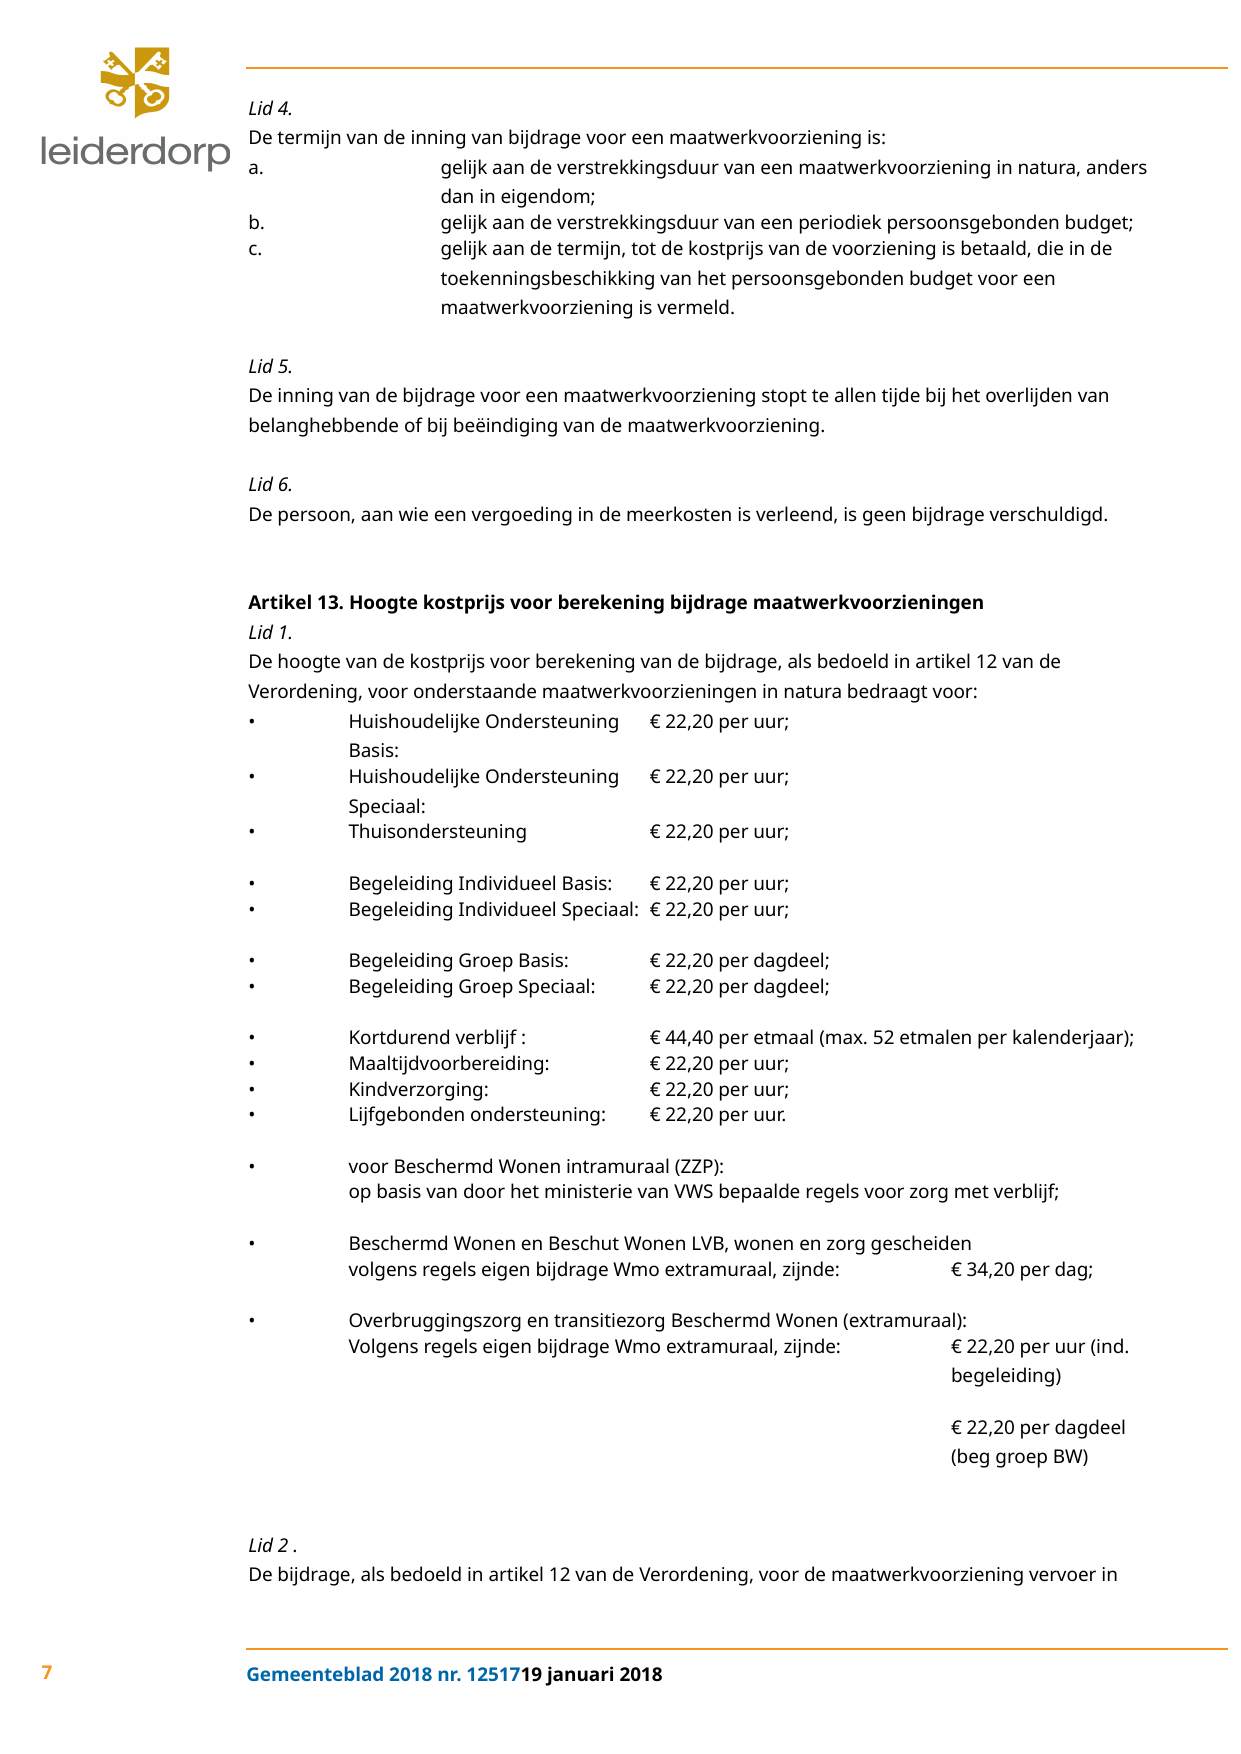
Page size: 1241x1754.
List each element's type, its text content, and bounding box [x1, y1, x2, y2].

table_cell [248, 1205, 348, 1230]
table_cell [1051, 1282, 1152, 1307]
table_cell [850, 1205, 951, 1230]
table_header [850, 708, 951, 763]
table_cell [750, 1127, 850, 1153]
table_cell Begeleiding Individueel Basis: [348, 870, 649, 896]
table_cell [248, 1333, 348, 1388]
table_cell [650, 921, 750, 947]
text Lid 1. [248, 619, 1152, 645]
table_cell [951, 1153, 1051, 1179]
table_cell [248, 921, 348, 947]
table_cell [850, 921, 951, 947]
table_cell Huishoudelijke Ondersteuning Speciaal: [348, 763, 649, 818]
table_cell [1051, 1153, 1152, 1179]
table_cell volgens regels eigen bijdrage Wmo extramuraal, zijnde: [348, 1256, 951, 1282]
table_cell [248, 1389, 348, 1414]
table_cell [449, 1389, 549, 1414]
table_cell [348, 844, 449, 870]
table_cell € 22,20 per dagdeel; [650, 973, 951, 999]
table_cell € 22,20 per uur; [650, 1050, 850, 1076]
table_cell [348, 1282, 449, 1307]
table_cell [650, 844, 750, 870]
table_cell [248, 1414, 348, 1469]
table_cell gelijk aan de termijn, tot de kostprijs van de voorziening is betaald, die in de toekenningsbeschikking van het persoonsgebonden budget voor een maatwerkvoorziening is vermeld. [440, 235, 1152, 320]
table_cell € 22,20 per dagdeel (beg groep BW) [951, 1414, 1152, 1469]
table_cell [850, 999, 951, 1024]
table_cell [850, 870, 951, 896]
table_cell Begeleiding Individueel Speciaal: [348, 896, 649, 921]
table_cell [850, 844, 951, 870]
table_cell [1051, 1050, 1152, 1076]
table_cell [850, 1076, 951, 1102]
table_cell [1051, 763, 1152, 818]
table_cell [951, 921, 1051, 947]
table_header € 22,20 per uur; [650, 708, 850, 763]
table_cell [348, 1414, 449, 1469]
table_cell Overbruggingszorg en transitiezorg Beschermd Wonen (extramuraal): [348, 1308, 1051, 1333]
table_cell Maaltijdvoorbereiding: [348, 1050, 649, 1076]
table_cell [951, 896, 1051, 921]
table_cell [850, 896, 951, 921]
table_cell [850, 1153, 951, 1179]
table_cell b. [248, 209, 440, 235]
table_cell [1051, 999, 1152, 1024]
table_cell • [248, 1102, 348, 1127]
text De persoon, aan wie een vergoeding in de meerkosten is verleend, is geen bijdrage verschuldigd. [248, 501, 1152, 526]
table_cell • [248, 1308, 348, 1333]
table_cell [549, 844, 649, 870]
table_cell [750, 999, 850, 1024]
table_cell Thuisondersteuning [348, 819, 549, 844]
table_cell € 22,20 per uur; [650, 763, 850, 818]
table_cell [951, 947, 1051, 973]
table_cell Lijfgebonden ondersteuning: [348, 1102, 649, 1127]
table_cell [449, 1127, 549, 1153]
text De inning van de bijdrage voor een maatwerkvoorziening stopt te allen tijde bij het overlijden van belanghebbende of bij beëindiging van de maatwerkvoorziening. [248, 382, 1152, 438]
table_cell voor Beschermd Wonen intramuraal (ZZP): [348, 1153, 850, 1179]
table_cell • [248, 870, 348, 896]
table_cell [951, 1205, 1051, 1230]
table_cell [1051, 819, 1152, 844]
table_cell [1051, 870, 1152, 896]
table_cell [348, 1127, 449, 1153]
table_cell [650, 1205, 750, 1230]
table_cell [1051, 1076, 1152, 1102]
table_cell [248, 1127, 348, 1153]
table_header gelijk aan de verstrekkingsduur van een maatwerkvoorziening in natura, anders dan in eigendom; [440, 154, 1152, 209]
text De hoogte van de kostprijs voor berekening van de bijdrage, als bedoeld in artikel 12 van de Verordening, voor onderstaande maatwerkvoorzieningen in natura bedraagt voor: [248, 649, 1152, 704]
table_cell [750, 844, 850, 870]
table_header Huishoudelijke Ondersteuning Basis: [348, 708, 649, 763]
table_cell [1051, 973, 1152, 999]
table_cell [850, 1050, 951, 1076]
picture [41, 47, 231, 172]
table_cell [951, 1127, 1051, 1153]
table_cell € 22,20 per uur. [650, 1102, 850, 1127]
table_cell [951, 1076, 1051, 1102]
table_cell [850, 1414, 951, 1469]
table_cell [951, 870, 1051, 896]
table_cell € 22,20 per uur; [650, 1076, 850, 1102]
table_cell [951, 819, 1051, 844]
table_cell • [248, 1230, 348, 1256]
table_cell [248, 1282, 348, 1307]
table_cell Volgens regels eigen bijdrage Wmo extramuraal, zijnde: [348, 1333, 951, 1388]
table_cell [449, 1282, 549, 1307]
table_cell [549, 1389, 649, 1414]
table_cell [850, 819, 951, 844]
table_cell [248, 1179, 348, 1204]
table_header [1051, 708, 1152, 763]
table_cell [1051, 1127, 1152, 1153]
table_cell [348, 999, 449, 1024]
text Lid 6. [248, 471, 1152, 497]
table_cell [750, 1205, 850, 1230]
table_cell [1051, 1308, 1152, 1333]
table_cell [1051, 1389, 1152, 1414]
table_cell [1051, 1102, 1152, 1127]
table_cell [348, 1205, 449, 1230]
table_cell [449, 844, 549, 870]
table_cell [951, 1050, 1051, 1076]
table_cell [850, 763, 951, 818]
table_cell [951, 1389, 1051, 1414]
table_cell [750, 1414, 850, 1469]
table_cell [549, 1282, 649, 1307]
table_cell op basis van door het ministerie van VWS bepaalde regels voor zorg met verblijf; [348, 1179, 1152, 1204]
table_cell Beschermd Wonen en Beschut Wonen LVB, wonen en zorg gescheiden [348, 1230, 1051, 1256]
table_cell € 22,20 per uur; [650, 819, 850, 844]
table_cell [850, 1102, 951, 1127]
table_cell [750, 1389, 850, 1414]
table_cell Begeleiding Groep Speciaal: [348, 973, 649, 999]
table_cell [1051, 844, 1152, 870]
table_cell [248, 1256, 348, 1282]
table_cell [951, 1282, 1051, 1307]
table_cell [951, 973, 1051, 999]
table_cell € 22,20 per uur (ind. begeleiding) [951, 1333, 1152, 1388]
table_cell [348, 1389, 449, 1414]
table_cell [348, 921, 449, 947]
table_cell [951, 999, 1051, 1024]
table_cell [549, 1127, 649, 1153]
table_cell [449, 1414, 549, 1469]
table_cell [750, 1282, 850, 1307]
table_cell c. [248, 235, 440, 320]
table_cell • [248, 1153, 348, 1179]
table_cell [951, 1102, 1051, 1127]
table_cell [650, 1127, 750, 1153]
table_cell € 44,40 per etmaal (max. 52 etmalen per kalenderjaar); [650, 1024, 1152, 1050]
table_cell [549, 1414, 649, 1469]
table_cell [850, 1282, 951, 1307]
table_cell Kindverzorging: [348, 1076, 549, 1102]
text Lid 5. [248, 353, 1152, 378]
table_cell [449, 999, 549, 1024]
table_header • [248, 708, 348, 763]
table_cell € 22,20 per uur; [650, 870, 850, 896]
table_cell [549, 921, 649, 947]
table_cell [750, 921, 850, 947]
table_cell [650, 1414, 750, 1469]
table_cell [650, 1282, 750, 1307]
text Lid 4. [248, 95, 1152, 121]
text De bijdrage, als bedoeld in artikel 12 van de Verordening, voor de maatwerkvoorziening vervoer in [248, 1561, 1152, 1587]
table_cell [449, 921, 549, 947]
table_cell [248, 844, 348, 870]
table_cell [1051, 896, 1152, 921]
table_cell • [248, 763, 348, 818]
table_cell [549, 1205, 649, 1230]
table_cell • [248, 1050, 348, 1076]
table_header a. [248, 154, 440, 209]
table_cell € 34,20 per dag; [951, 1256, 1152, 1282]
text Lid 2 . [248, 1532, 1152, 1558]
text De termijn van de inning van bijdrage voor een maatwerkvoorziening is: [248, 124, 1152, 150]
text Artikel 13. Hoogte kostprijs voor berekening bijdrage maatwerkvoorzieningen [248, 589, 1152, 615]
table_cell • [248, 1076, 348, 1102]
table_cell € 22,20 per uur; [650, 896, 850, 921]
table_cell [951, 844, 1051, 870]
table_cell • [248, 1024, 348, 1050]
table_header [951, 708, 1051, 763]
table_cell [449, 1205, 549, 1230]
table_cell [850, 1389, 951, 1414]
table_cell • [248, 973, 348, 999]
table_cell • [248, 896, 348, 921]
table_cell [1051, 1205, 1152, 1230]
table_cell [850, 1127, 951, 1153]
table_cell • [248, 947, 348, 973]
table_cell Begeleiding Groep Basis: [348, 947, 649, 973]
table_cell [951, 763, 1051, 818]
table_cell Kortdurend verblijf : [348, 1024, 649, 1050]
table_cell [1051, 947, 1152, 973]
table_cell [549, 1076, 649, 1102]
table_cell [1051, 1230, 1152, 1256]
table_cell [650, 1389, 750, 1414]
table_cell [1051, 921, 1152, 947]
table_cell € 22,20 per dagdeel; [650, 947, 951, 973]
table_cell gelijk aan de verstrekkingsduur van een periodiek persoonsgebonden budget; [440, 209, 1152, 235]
table_cell [248, 999, 348, 1024]
table_cell [549, 999, 649, 1024]
table_cell [650, 999, 750, 1024]
table_cell [549, 819, 649, 844]
table_cell • [248, 819, 348, 844]
